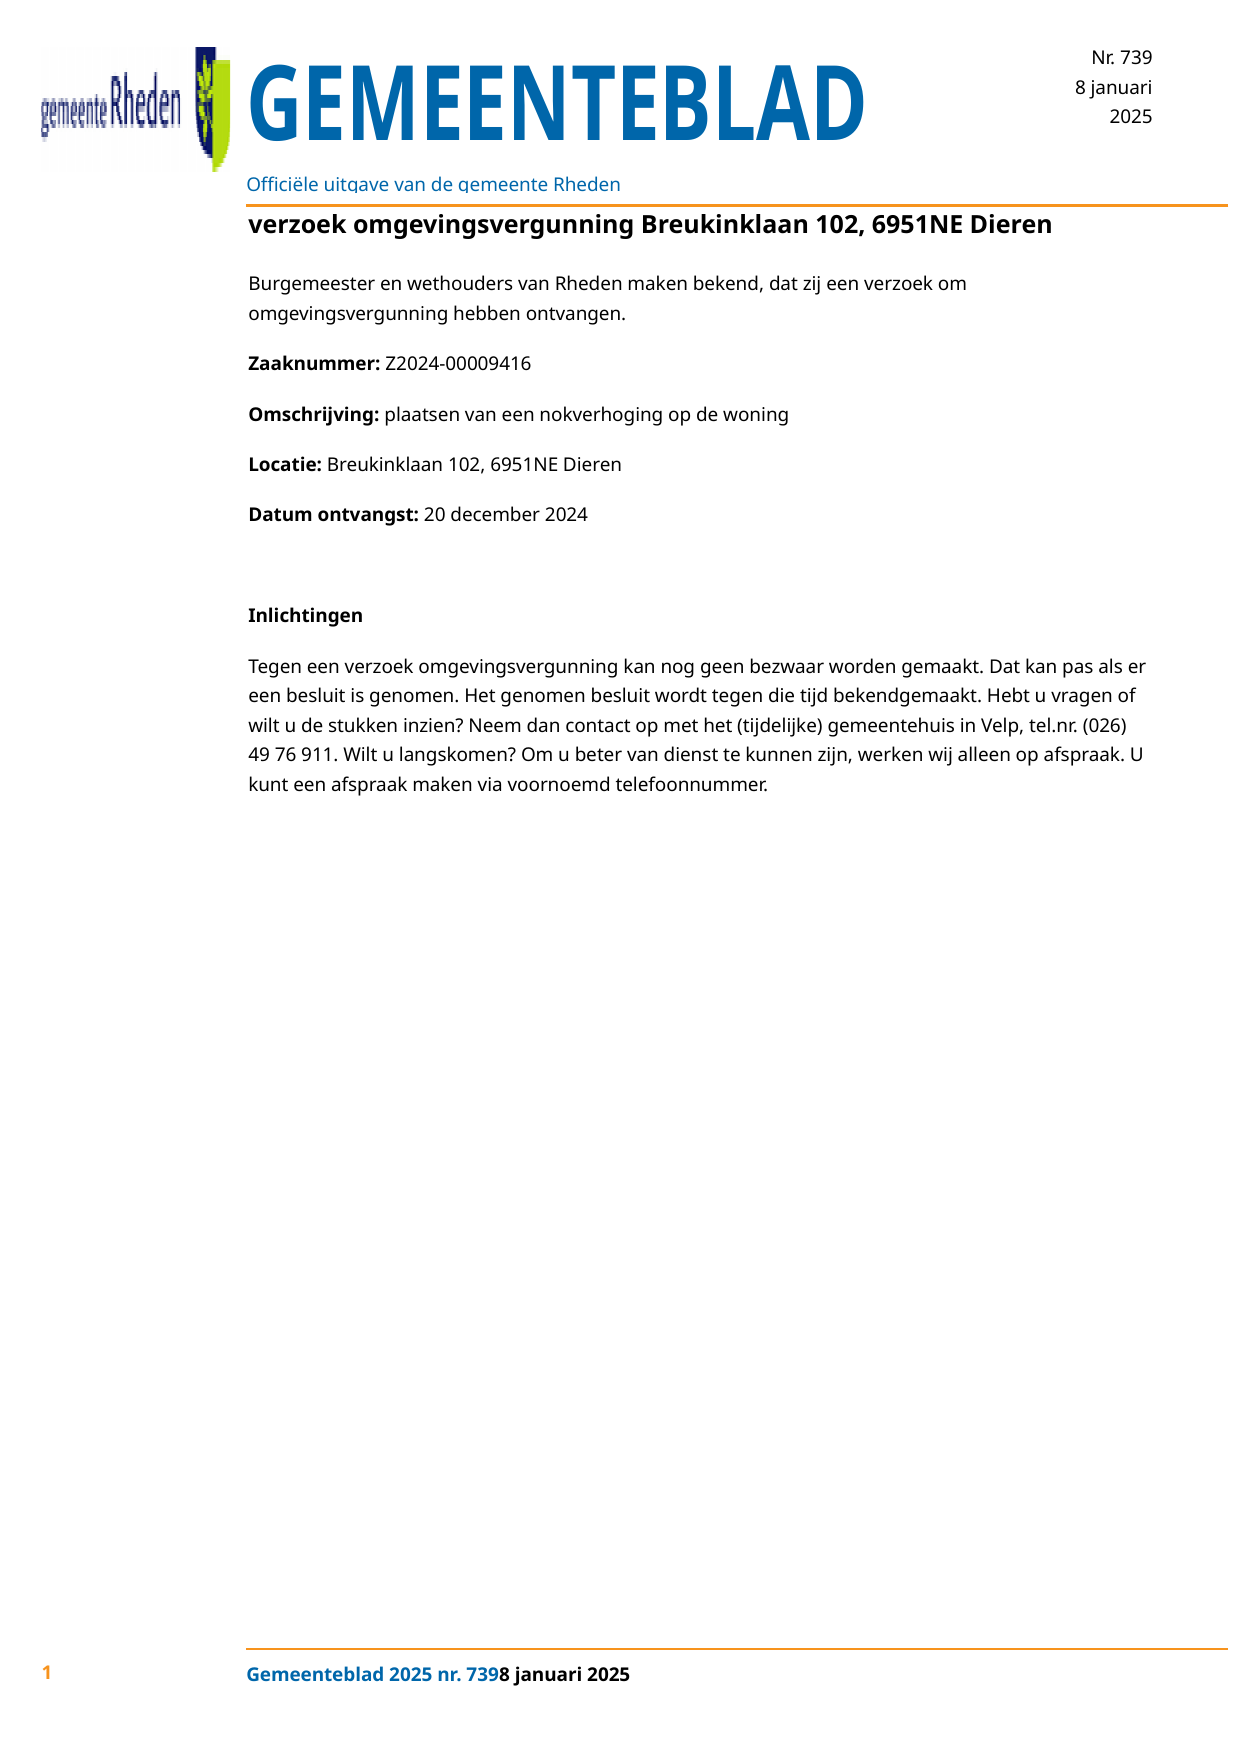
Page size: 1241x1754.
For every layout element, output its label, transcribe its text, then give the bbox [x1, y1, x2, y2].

text Tegen een verzoek omgevingsvergunning kan nog geen bezwaar worden gemaakt. Dat kan pas als er een besluit is genomen. Het genomen besluit wordt tegen die tijd bekendgemaakt. Hebt u vragen of wilt u de stukken inzien? Neem dan contact op met het (tijdelijke) gemeentehuis in Velp, tel.nr. (026) 49 76 911. Wilt u langskomen? Om u beter van dienst te kunnen zijn, werken wij alleen op afspraak. U kunt een afspraak maken via voornoemd telefoonnummer. [248, 653, 1152, 797]
text Locatie: Breukinklaan 102, 6951NE Dieren [248, 451, 1152, 477]
text Inlichtingen [248, 602, 1152, 628]
text verzoek omgevingsvergunning Breukinklaan 102, 6951NE Dieren [248, 207, 1152, 241]
text Burgemeester en wethouders van Rheden maken bekend, dat zij een verzoek om omgevingsvergunning hebben ontvangen. [248, 270, 1152, 326]
text Zaaknummer: Z2024-00009416 [248, 350, 1152, 376]
picture [41, 47, 231, 172]
text Omschrijving: plaatsen van een nokverhoging op de woning [248, 401, 1152, 426]
text Datum ontvangst: 20 december 2024 [248, 502, 1152, 527]
